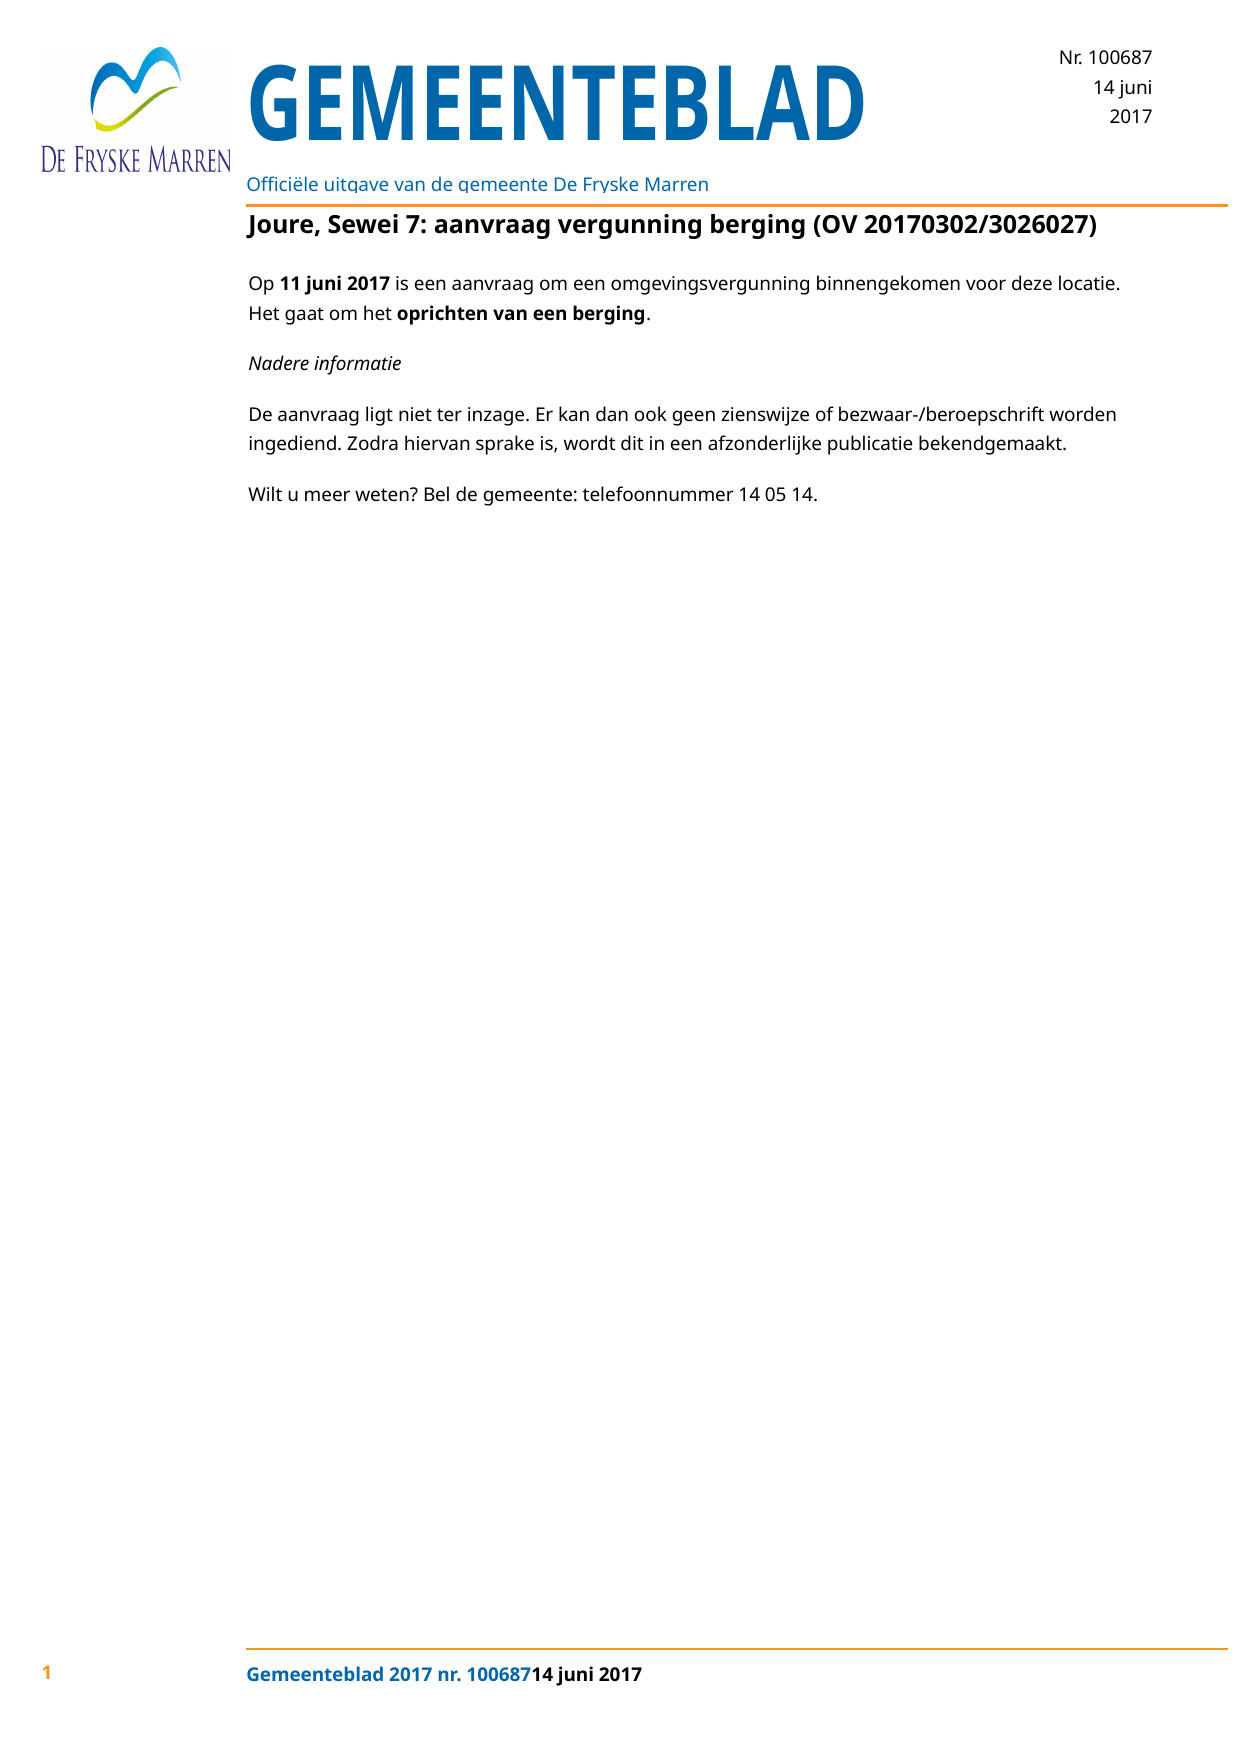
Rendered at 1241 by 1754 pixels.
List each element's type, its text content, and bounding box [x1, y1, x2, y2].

text Wilt u meer weten? Bel de gemeente: telefoonnummer 14 05 14. [248, 481, 1152, 506]
text Op 11 juni 2017 is een aanvraag om een omgevingsvergunning binnengekomen voor deze locatie. Het gaat om het oprichten van een berging. [248, 270, 1152, 326]
picture [41, 47, 231, 172]
text Joure, Sewei 7: aanvraag vergunning berging (OV 20170302/3026027) [248, 207, 1152, 241]
text Nadere informatie [248, 350, 1152, 376]
text De aanvraag ligt niet ter inzage. Er kan dan ook geen zienswijze of bezwaar-/beroepschrift worden ingediend. Zodra hiervan sprake is, wordt dit in een afzonderlijke publicatie bekendgemaakt. [248, 401, 1152, 456]
